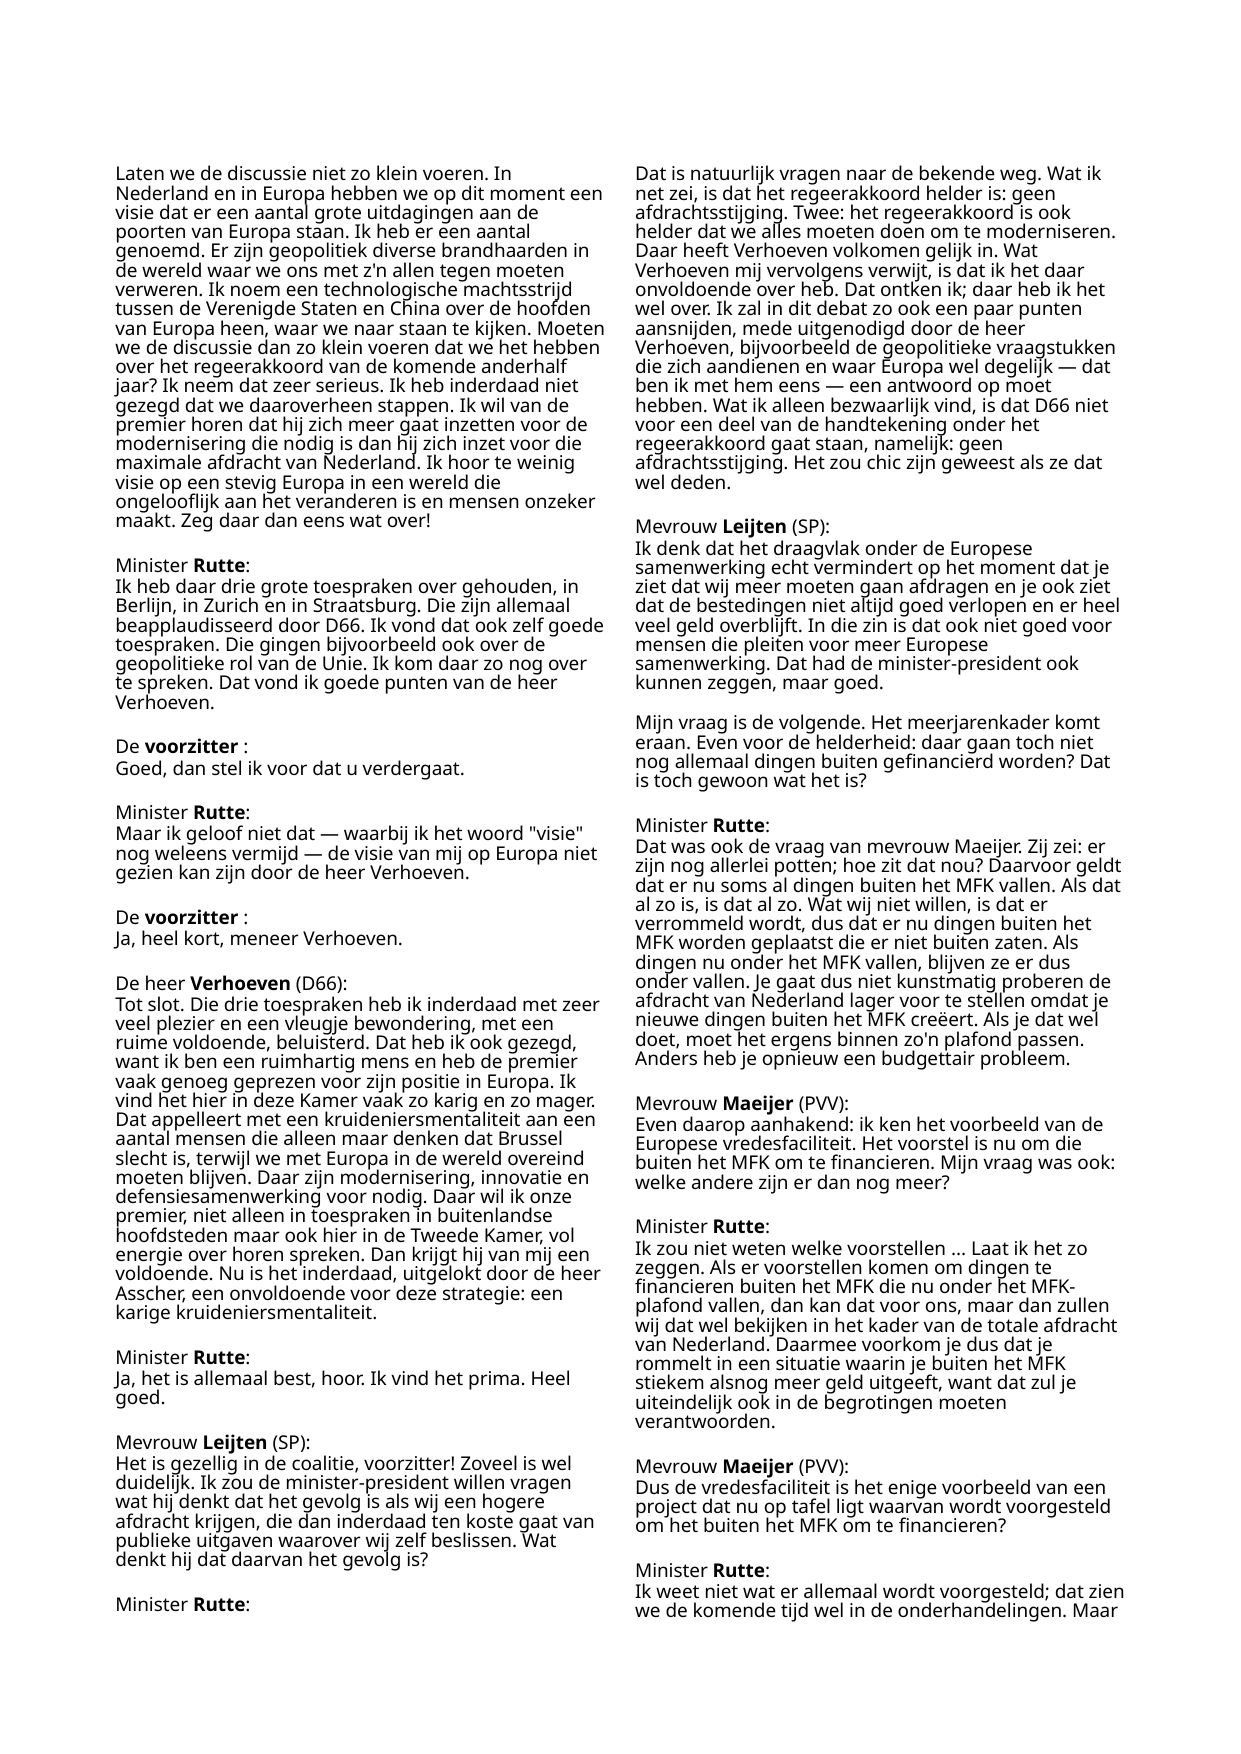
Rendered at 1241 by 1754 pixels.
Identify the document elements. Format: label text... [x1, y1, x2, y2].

text De voorzitter : [115, 734, 605, 759]
text Laten we de discussie niet zo klein voeren. In Nederland en in Europa hebben we op dit moment een visie dat er een aantal grote uitdagingen aan de poorten van Europa staan. Ik heb er een aantal genoemd. Er zijn geopolitiek diverse brandhaarden in de wereld waar we ons met z'n allen tegen moeten verweren. Ik noem een technologische machtsstrijd tussen de Verenigde Staten en China over de hoofden van Europa heen, waar we naar staan te kijken. Moeten we de discussie dan zo klein voeren dat we het hebben over het regeerakkoord van de komende anderhalf jaar? Ik neem dat zeer serieus. Ik heb inderdaad niet gezegd dat we daaroverheen stappen. Ik wil van de premier horen dat hij zich meer gaat inzetten voor de modernisering die nodig is dan hij zich inzet voor die maximale afdracht van Nederland. Ik hoor te weinig visie op een stevig Europa in een wereld die ongelooflijk aan het veranderen is en mensen onzeker maakt. Zeg daar dan eens wat over! [115, 165, 605, 531]
text Ik denk dat het draagvlak onder de Europese samenwerking echt vermindert op het moment dat je ziet dat wij meer moeten gaan afdragen en je ook ziet dat de bestedingen niet altijd goed verlopen en er heel veel geld overblijft. In die zin is dat ook niet goed voor mensen die pleiten voor meer Europese samenwerking. Dat had de minister-president ook kunnen zeggen, maar goed. [635, 539, 1125, 694]
text Mevrouw Leijten (SP): [635, 514, 1125, 539]
text Ik weet niet wat er allemaal wordt voorgesteld; dat zien we de komende tijd wel in de onderhandelingen. Maar [635, 1583, 1125, 1622]
text Minister Rutte: [115, 799, 605, 825]
text Mijn vraag is de volgende. Het meerjarenkader komt eraan. Even voor de helderheid: daar gaan toch niet nog allemaal dingen buiten gefinancierd worden? Dat is toch gewoon wat het is? [635, 714, 1125, 791]
text Minister Rutte: [115, 1344, 605, 1370]
text De heer Verhoeven (D66): [115, 970, 605, 996]
text Minister Rutte: [115, 552, 605, 578]
text Maar ik geloof niet dat — waarbij ik het woord "visie" nog weleens vermijd — de visie van mij op Europa niet gezien kan zijn door de heer Verhoeven. [115, 825, 605, 883]
text Dat is natuurlijk vragen naar de bekende weg. Wat ik net zei, is dat het regeerakkoord helder is: geen afdrachtsstijging. Twee: het regeerakkoord is ook helder dat we alles moeten doen om te moderniseren. Daar heeft Verhoeven volkomen gelijk in. Wat Verhoeven mij vervolgens verwijt, is dat ik het daar onvoldoende over heb. Dat ontken ik; daar heb ik het wel over. Ik zal in dit debat zo ook een paar punten aansnijden, mede uitgenodigd door de heer Verhoeven, bijvoorbeeld de geopolitieke vraagstukken die zich aandienen en waar Europa wel degelijk — dat ben ik met hem eens — een antwoord op moet hebben. Wat ik alleen bezwaarlijk vind, is dat D66 niet voor een deel van de handtekening onder het regeerakkoord gaat staan, namelijk: geen afdrachtsstijging. Het zou chic zijn geweest als ze dat wel deden. [635, 165, 1125, 493]
text De voorzitter : [115, 904, 605, 930]
text Dat was ook de vraag van mevrouw Maeijer. Zij zei: er zijn nog allerlei potten; hoe zit dat nou? Daarvoor geldt dat er nu soms al dingen buiten het MFK vallen. Als dat al zo is, is dat al zo. Wat wij niet willen, is dat er verrommeld wordt, dus dat er nu dingen buiten het MFK worden geplaatst die er niet buiten zaten. Als dingen nu onder het MFK vallen, blijven ze er dus onder vallen. Je gaat dus niet kunstmatig proberen de afdracht van Nederland lager voor te stellen omdat je nieuwe dingen buiten het MFK creëert. Als je dat wel doet, moet het ergens binnen zo'n plafond passen. Anders heb je opnieuw een budgettair probleem. [635, 838, 1125, 1069]
text Mevrouw Maeijer (PVV): [635, 1453, 1125, 1479]
text Minister Rutte: [635, 1214, 1125, 1239]
text Goed, dan stel ik voor dat u verdergaat. [115, 759, 605, 779]
text Ja, heel kort, meneer Verhoeven. [115, 930, 605, 949]
text Even daarop aanhakend: ik ken het voorbeeld van de Europese vredesfaciliteit. Het voorstel is nu om die buiten het MFK om te financieren. Mijn vraag was ook: welke andere zijn er dan nog meer? [635, 1116, 1125, 1193]
text Ja, het is allemaal best, hoor. Ik vind het prima. Heel goed. [115, 1370, 605, 1408]
text Minister Rutte: [115, 1591, 605, 1617]
text Minister Rutte: [635, 812, 1125, 838]
text Het is gezellig in de coalitie, voorzitter! Zoveel is wel duidelijk. Ik zou de minister-president willen vragen wat hij denkt dat het gevolg is als wij een hogere afdracht krijgen, die dan inderdaad ten koste gaat van publieke uitgaven waarover wij zelf beslissen. Wat denkt hij dat daarvan het gevolg is? [115, 1455, 605, 1570]
text Ik zou niet weten welke voorstellen ... Laat ik het zo zeggen. Als er voorstellen komen om dingen te financieren buiten het MFK die nu onder het MFK-plafond vallen, dan kan dat voor ons, maar dan zullen wij dat wel bekijken in het kader van de totale afdracht van Nederland. Daarmee voorkom je dus dat je rommelt in een situatie waarin je buiten het MFK stiekem alsnog meer geld uitgeeft, want dat zul je uiteindelijk ook in de begrotingen moeten verantwoorden. [635, 1239, 1125, 1432]
text Mevrouw Maeijer (PVV): [635, 1090, 1125, 1116]
text Tot slot. Die drie toespraken heb ik inderdaad met zeer veel plezier en een vleugje bewondering, met een ruime voldoende, beluisterd. Dat heb ik ook gezegd, want ik ben een ruimhartig mens en heb de premier vaak genoeg geprezen voor zijn positie in Europa. Ik vind het hier in deze Kamer vaak zo karig en zo mager. Dat appelleert met een kruideniersmentaliteit aan een aantal mensen die alleen maar denken dat Brussel slecht is, terwijl we met Europa in de wereld overeind moeten blijven. Daar zijn modernisering, innovatie en defensiesamenwerking voor nodig. Daar wil ik onze premier, niet alleen in toespraken in buitenlandse hoofdsteden maar ook hier in de Tweede Kamer, vol energie over horen spreken. Dan krijgt hij van mij een voldoende. Nu is het inderdaad, uitgelokt door de heer Asscher, een onvoldoende voor deze strategie: een karige kruideniersmentaliteit. [115, 996, 605, 1323]
text Minister Rutte: [635, 1557, 1125, 1583]
text Ik heb daar drie grote toespraken over gehouden, in Berlijn, in Zurich en in Straatsburg. Die zijn allemaal beapplaudisseerd door D66. Ik vond dat ook zelf goede toespraken. Die gingen bijvoorbeeld ook over de geopolitieke rol van de Unie. Ik kom daar zo nog over te spreken. Dat vond ik goede punten van de heer Verhoeven. [115, 578, 605, 713]
text Dus de vredesfaciliteit is het enige voorbeeld van een project dat nu op tafel ligt waarvan wordt voorgesteld om het buiten het MFK om te financieren? [635, 1479, 1125, 1537]
text Mevrouw Leijten (SP): [115, 1429, 605, 1455]
